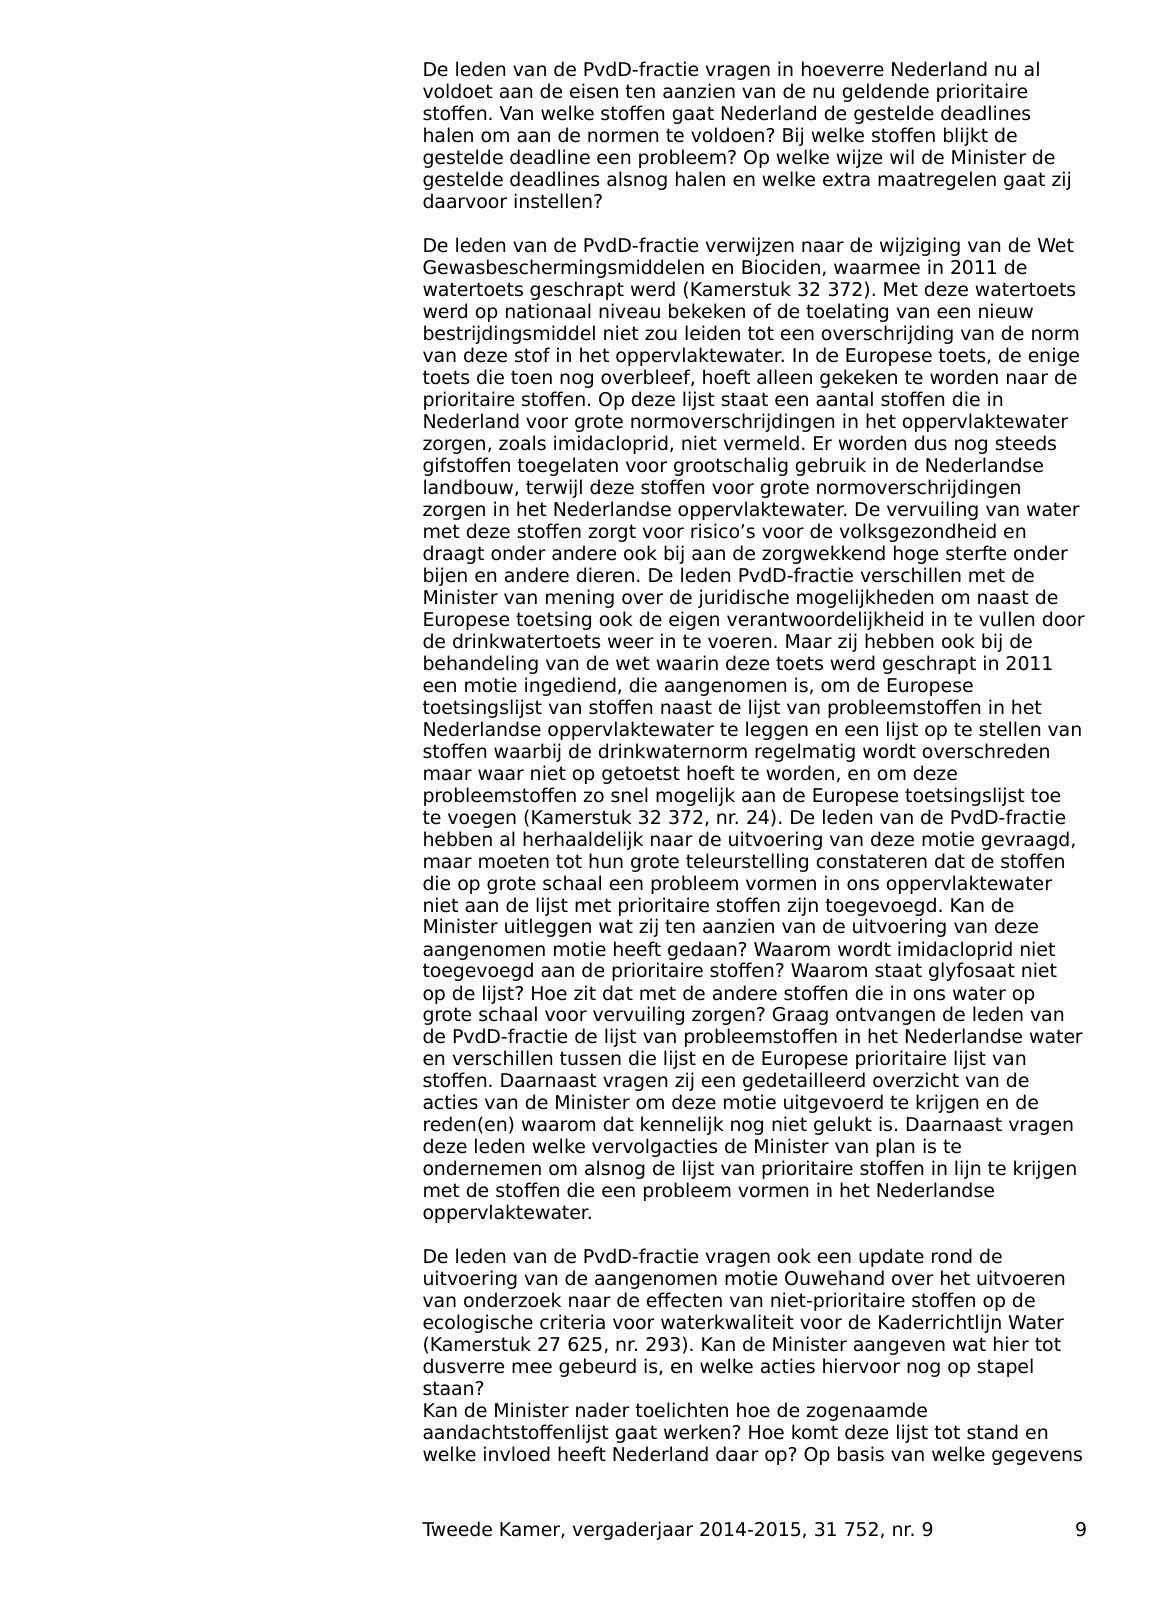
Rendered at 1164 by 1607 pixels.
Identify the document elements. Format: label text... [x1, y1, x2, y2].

text De leden van de PvdD-fractie verwijzen naar de wijziging van de Wet Gewasbeschermingsmiddelen en Biociden, waarmee in 2011 de watertoets geschrapt werd (Kamerstuk 32 372). Met deze watertoets werd op nationaal niveau bekeken of de toelating van een nieuw bestrijdingsmiddel niet zou leiden tot een overschrijding van de norm van deze stof in het oppervlaktewater. In de Europese toets, de enige toets die toen nog overbleef, hoeft alleen gekeken te worden naar de prioritaire stoffen. Op deze lijst staat een aantal stoffen die in Nederland voor grote normoverschrijdingen in het oppervlaktewater zorgen, zoals imidacloprid, niet vermeld. Er worden dus nog steeds gifstoffen toegelaten voor grootschalig gebruik in de Nederlandse landbouw, terwijl deze stoffen voor grote normoverschrijdingen zorgen in het Nederlandse oppervlaktewater. De vervuiling van water met deze stoffen zorgt voor risico’s voor de volksgezondheid en draagt onder andere ook bij aan de zorgwekkend hoge sterfte onder bijen en andere dieren. De leden PvdD-fractie verschillen met de Minister van mening over de juridische mogelijkheden om naast de Europese toetsing ook de eigen verantwoordelijkheid in te vullen door de drinkwatertoets weer in te voeren. Maar zij hebben ook bij de behandeling van de wet waarin deze toets werd geschrapt in 2011 een motie ingediend, die aangenomen is, om de Europese toetsingslijst van stoffen naast de lijst van probleemstoffen in het Nederlandse oppervlaktewater te leggen en een lijst op te stellen van stoffen waarbij de drinkwaternorm regelmatig wordt overschreden maar waar niet op getoetst hoeft te worden, en om deze probleemstoffen zo snel mogelijk aan de Europese toetsingslijst toe te voegen (Kamerstuk 32 372, nr. 24). De leden van de PvdD-fractie hebben al herhaaldelijk naar de uitvoering van deze motie gevraagd, maar moeten tot hun grote teleurstelling constateren dat de stoffen die op grote schaal een probleem vormen in ons oppervlaktewater niet aan de lijst met prioritaire stoffen zijn toegevoegd. Kan de Minister uitleggen wat zij ten aanzien van de uitvoering van deze aangenomen motie heeft gedaan? Waarom wordt imidacloprid niet toegevoegd aan de prioritaire stoffen? Waarom staat glyfosaat niet op de lijst? Hoe zit dat met de andere stoffen die in ons water op grote schaal voor vervuiling zorgen? Graag ontvangen de leden van de PvdD-fractie de lijst van probleemstoffen in het Nederlandse water en verschillen tussen die lijst en de Europese prioritaire lijst van stoffen. Daarnaast vragen zij een gedetailleerd overzicht van de acties van de Minister om deze motie uitgevoerd te krijgen en de reden(en) waarom dat kennelijk nog niet gelukt is. Daarnaast vragen deze leden welke vervolgacties de Minister van plan is te ondernemen om alsnog de lijst van prioritaire stoffen in lijn te krijgen met de stoffen die een probleem vormen in het Nederlandse oppervlaktewater. [422, 235, 1087, 1224]
text De leden van de PvdD-fractie vragen in hoeverre Nederland nu al voldoet aan de eisen ten aanzien van de nu geldende prioritaire stoffen. Van welke stoffen gaat Nederland de gestelde deadlines halen om aan de normen te voldoen? Bij welke stoffen blijkt de gestelde deadline een probleem? Op welke wijze wil de Minister de gestelde deadlines alsnog halen en welke extra maatregelen gaat zij daarvoor instellen? [422, 59, 1087, 213]
text Kan de Minister nader toelichten hoe de zogenaamde aandachtstoffenlijst gaat werken? Hoe komt deze lijst tot stand en welke invloed heeft Nederland daar op? Op basis van welke gegevens [422, 1400, 1087, 1466]
text De leden van de PvdD-fractie vragen ook een update rond de uitvoering van de aangenomen motie Ouwehand over het uitvoeren van onderzoek naar de effecten van niet-prioritaire stoffen op de ecologische criteria voor waterkwaliteit voor de Kaderrichtlijn Water (Kamerstuk 27 625, nr. 293). Kan de Minister aangeven wat hier tot dusverre mee gebeurd is, en welke acties hiervoor nog op stapel staan? [422, 1246, 1087, 1400]
